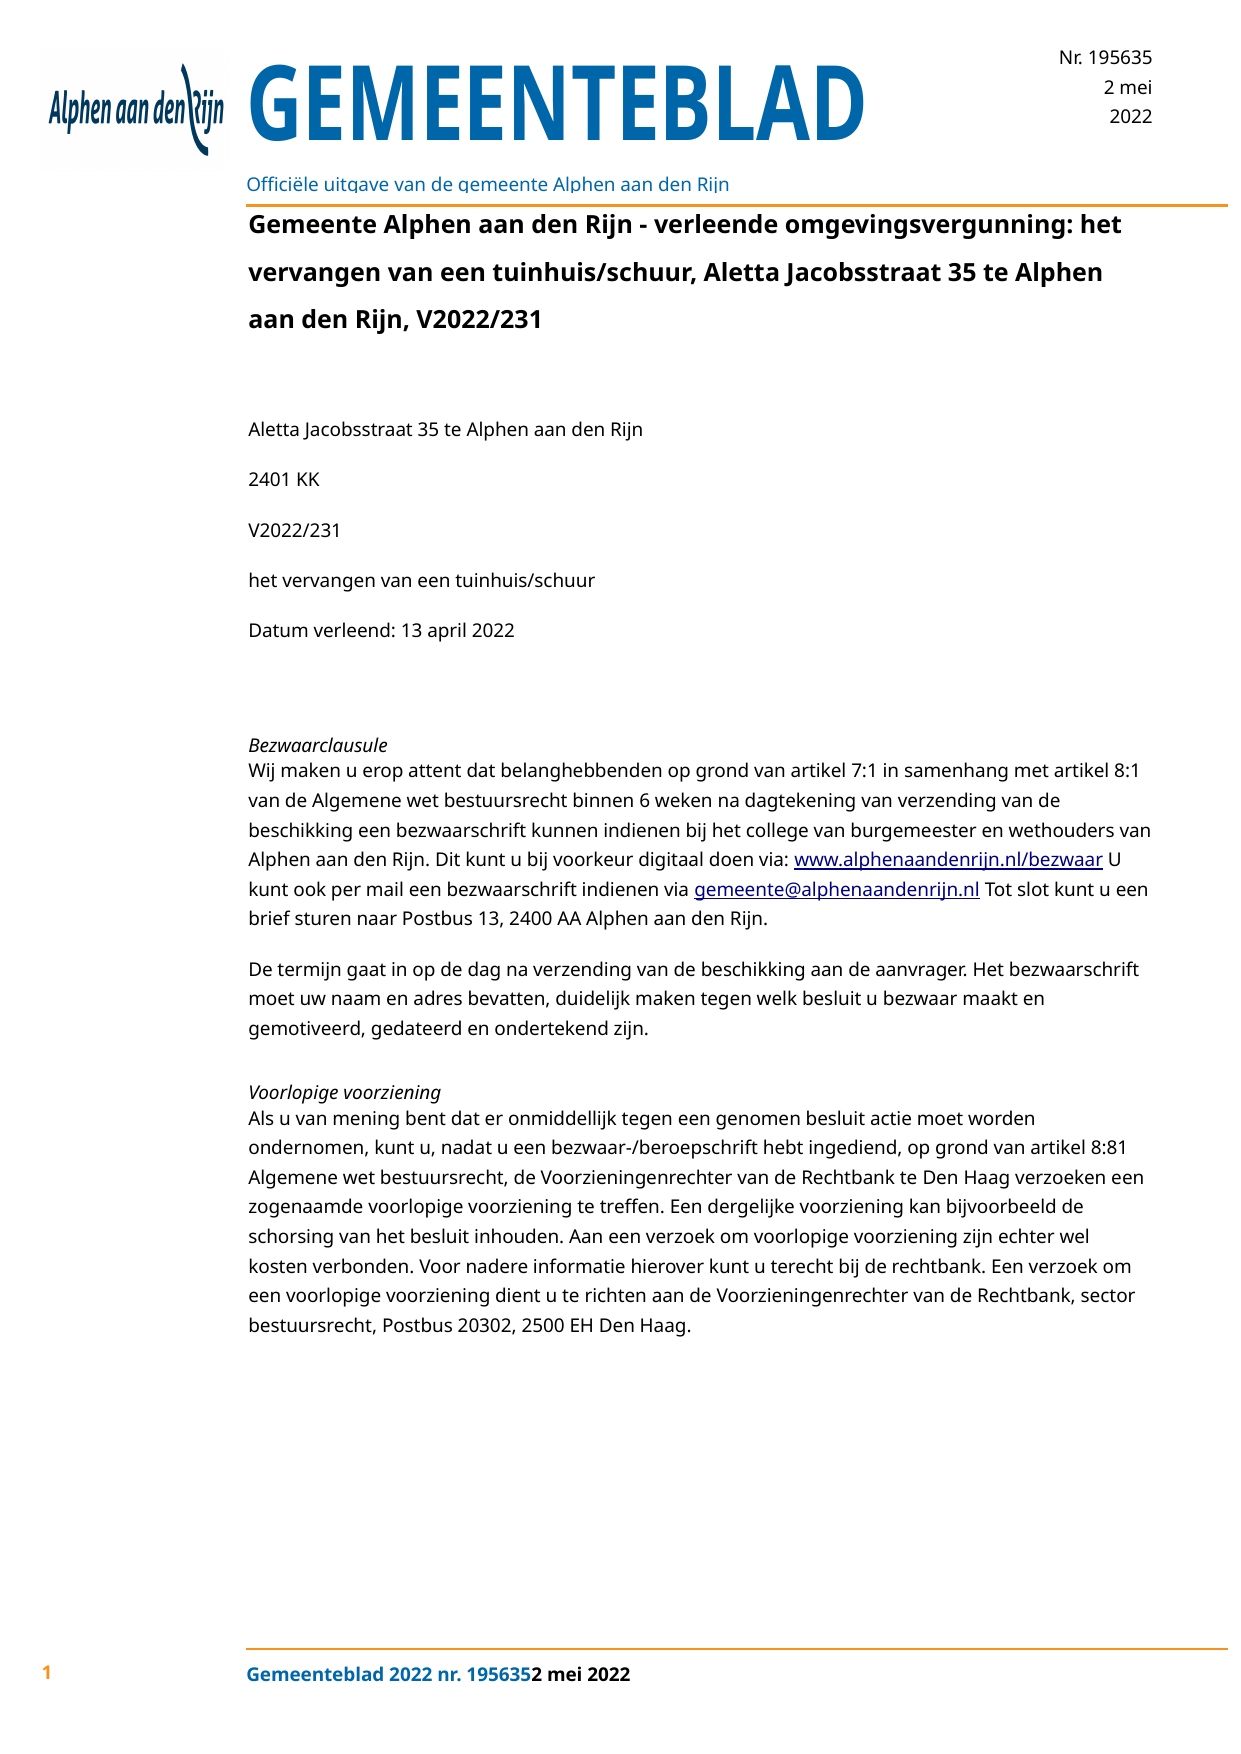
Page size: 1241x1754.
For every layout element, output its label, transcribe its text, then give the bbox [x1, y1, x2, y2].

text Wij maken u erop attent dat belanghebbenden op grond van artikel 7:1 in samenhang met artikel 8:1 van de Algemene wet bestuursrecht binnen 6 weken na dagtekening van verzending van de beschikking een bezwaarschrift kunnen indienen bij het college van burgemeester en wethouders van Alphen aan den Rijn. Dit kunt u bij voorkeur digitaal doen via: www.alphenaandenrijn.nl/bezwaar U kunt ook per mail een bezwaarschrift indienen via gemeente@alphenaandenrijn.nl Tot slot kunt u een brief sturen naar Postbus 13, 2400 AA Alphen aan den Rijn. [248, 758, 1152, 931]
text V2022/231 [248, 517, 1152, 542]
text De termijn gaat in op de dag na verzending van de beschikking aan de aanvrager. Het bezwaarschrift moet uw naam en adres bevatten, duidelijk maken tegen welk besluit u bezwaar maakt en gemotiveerd, gedateerd en ondertekend zijn. [248, 956, 1152, 1041]
text 2401 KK [248, 466, 1152, 492]
picture [41, 47, 231, 172]
text Als u van mening bent dat er onmiddellijk tegen een genomen besluit actie moet worden ondernomen, kunt u, nadat u een bezwaar-/beroepschrift hebt ingediend, op grond van artikel 8:81 Algemene wet bestuursrecht, de Voorzieningenrechter van de Rechtbank te Den Haag verzoeken een zogenaamde voorlopige voorziening te treffen. Een dergelijke voorziening kan bijvoorbeeld de schorsing van het besluit inhouden. Aan een verzoek om voorlopige voorziening zijn echter wel kosten verbonden. Voor nadere informatie hierover kunt u terecht bij de rechtbank. Een verzoek om een voorlopige voorziening dient u te richten aan de Voorzieningenrechter van de Rechtbank, sector bestuursrecht, Postbus 20302, 2500 EH Den Haag. [248, 1105, 1152, 1338]
text Aletta Jacobsstraat 35 te Alphen aan den Rijn [248, 416, 1152, 442]
text Bezwaarclausule [248, 732, 1152, 758]
text het vervangen van een tuinhuis/schuur [248, 567, 1152, 593]
text Gemeente Alphen aan den Rijn - verleende omgevingsvergunning: het vervangen van een tuinhuis/schuur, Aletta Jacobsstraat 35 te Alphen aan den Rijn, V2022/231 [248, 207, 1152, 336]
text Voorlopige voorziening [248, 1079, 1152, 1105]
text Datum verleend: 13 april 2022 [248, 618, 1152, 643]
